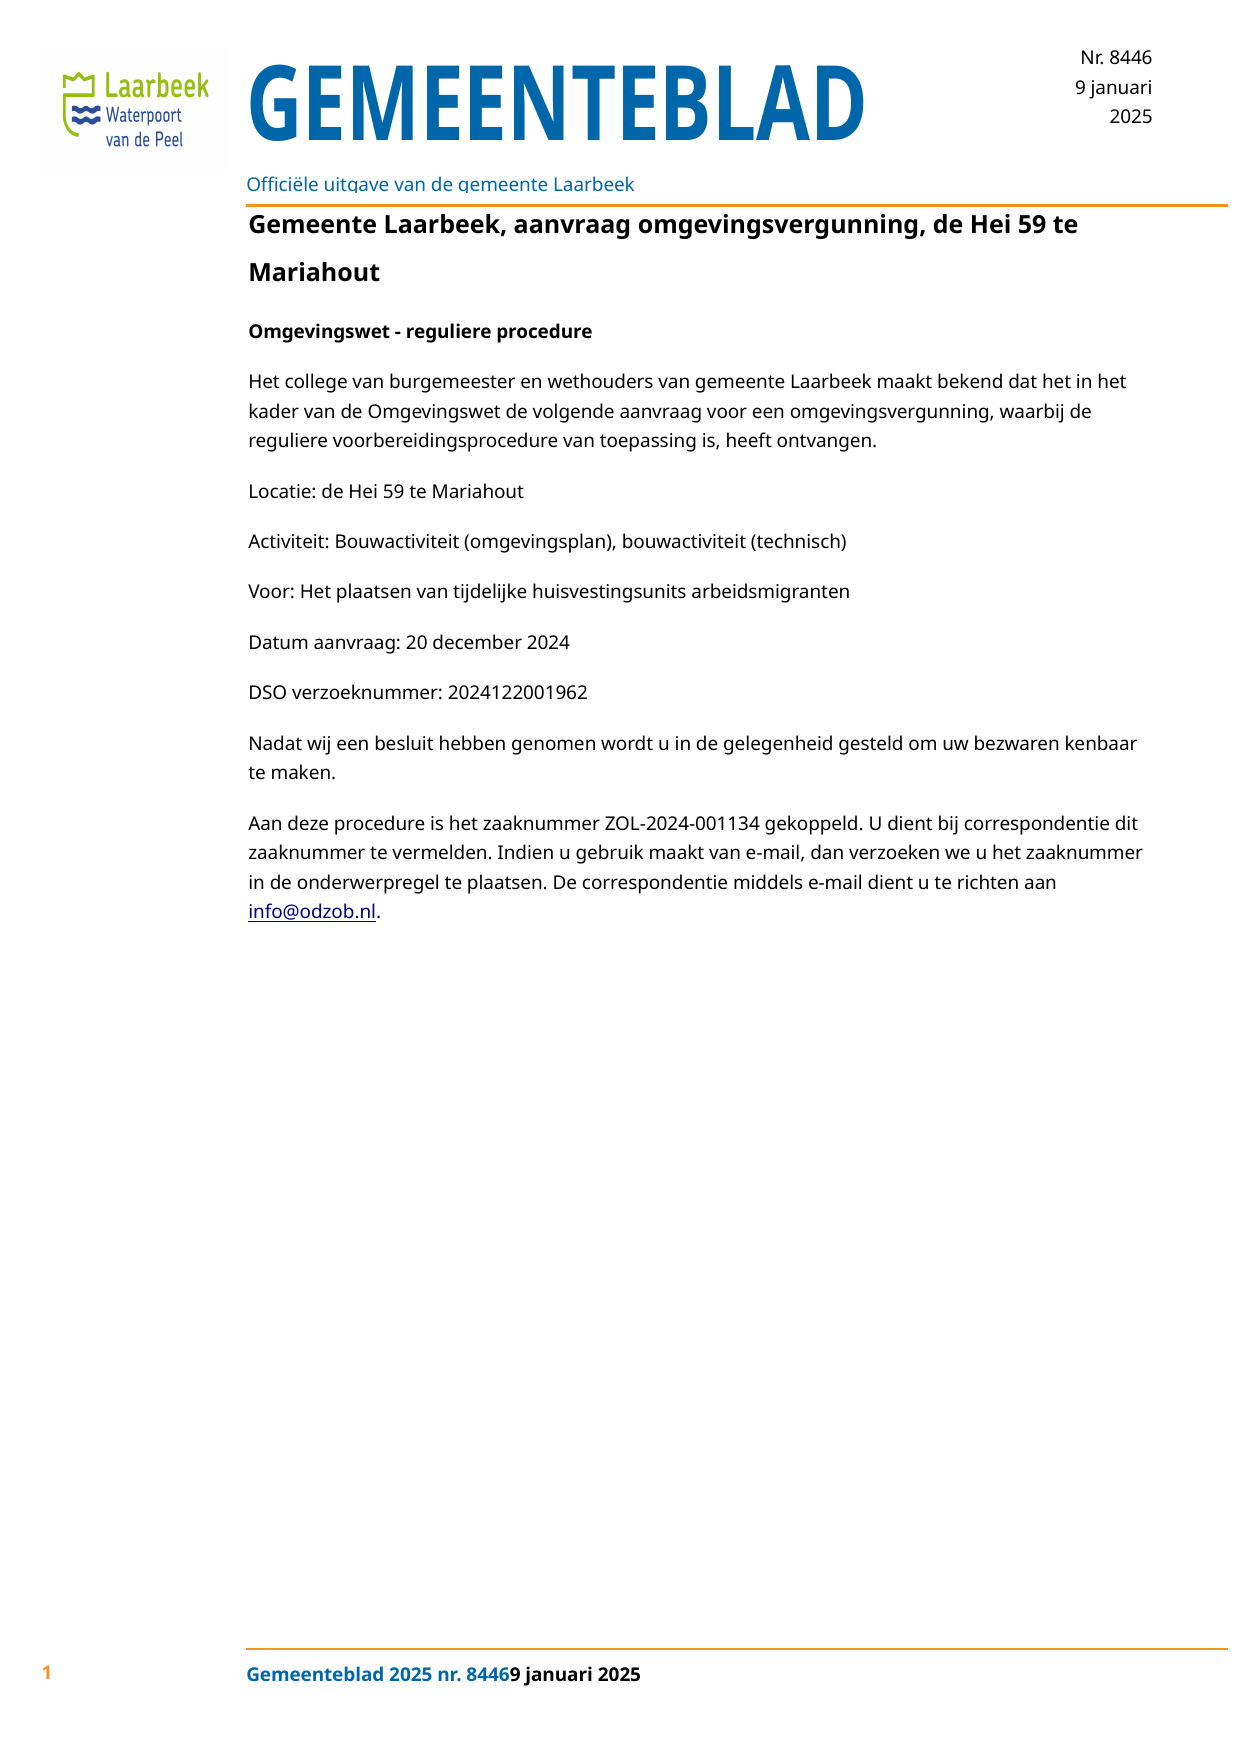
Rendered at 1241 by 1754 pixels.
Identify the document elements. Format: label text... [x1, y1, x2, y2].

text DSO verzoeknummer: 2024122001962 [248, 679, 1152, 705]
text Locatie: de Hei 59 te Mariahout [248, 478, 1152, 504]
text Activiteit: Bouwactiviteit (omgevingsplan), bouwactiviteit (technisch) [248, 528, 1152, 554]
text Aan deze procedure is het zaaknummer ZOL-2024-001134 gekoppeld. U dient bij correspondentie dit zaaknummer te vermelden. Indien u gebruik maakt van e-mail, dan verzoeken we u het zaaknummer in de onderwerpregel te plaatsen. De correspondentie middels e-mail dient u te richten aan info@odzob.nl. [248, 810, 1152, 924]
picture [41, 47, 231, 172]
text Gemeente Laarbeek, aanvraag omgevingsvergunning, de Hei 59 te Mariahout [248, 207, 1152, 288]
text Het college van burgemeester en wethouders van gemeente Laarbeek maakt bekend dat het in het kader van de Omgevingswet de volgende aanvraag voor een omgevingsvergunning, waarbij de reguliere voorbereidingsprocedure van toepassing is, heeft ontvangen. [248, 368, 1152, 453]
text Voor: Het plaatsen van tijdelijke huisvestingsunits arbeidsmigranten [248, 579, 1152, 604]
text Datum aanvraag: 20 december 2024 [248, 629, 1152, 655]
text Omgevingswet - reguliere procedure [248, 318, 1152, 344]
text Nadat wij een besluit hebben genomen wordt u in de gelegenheid gesteld om uw bezwaren kenbaar te maken. [248, 730, 1152, 785]
